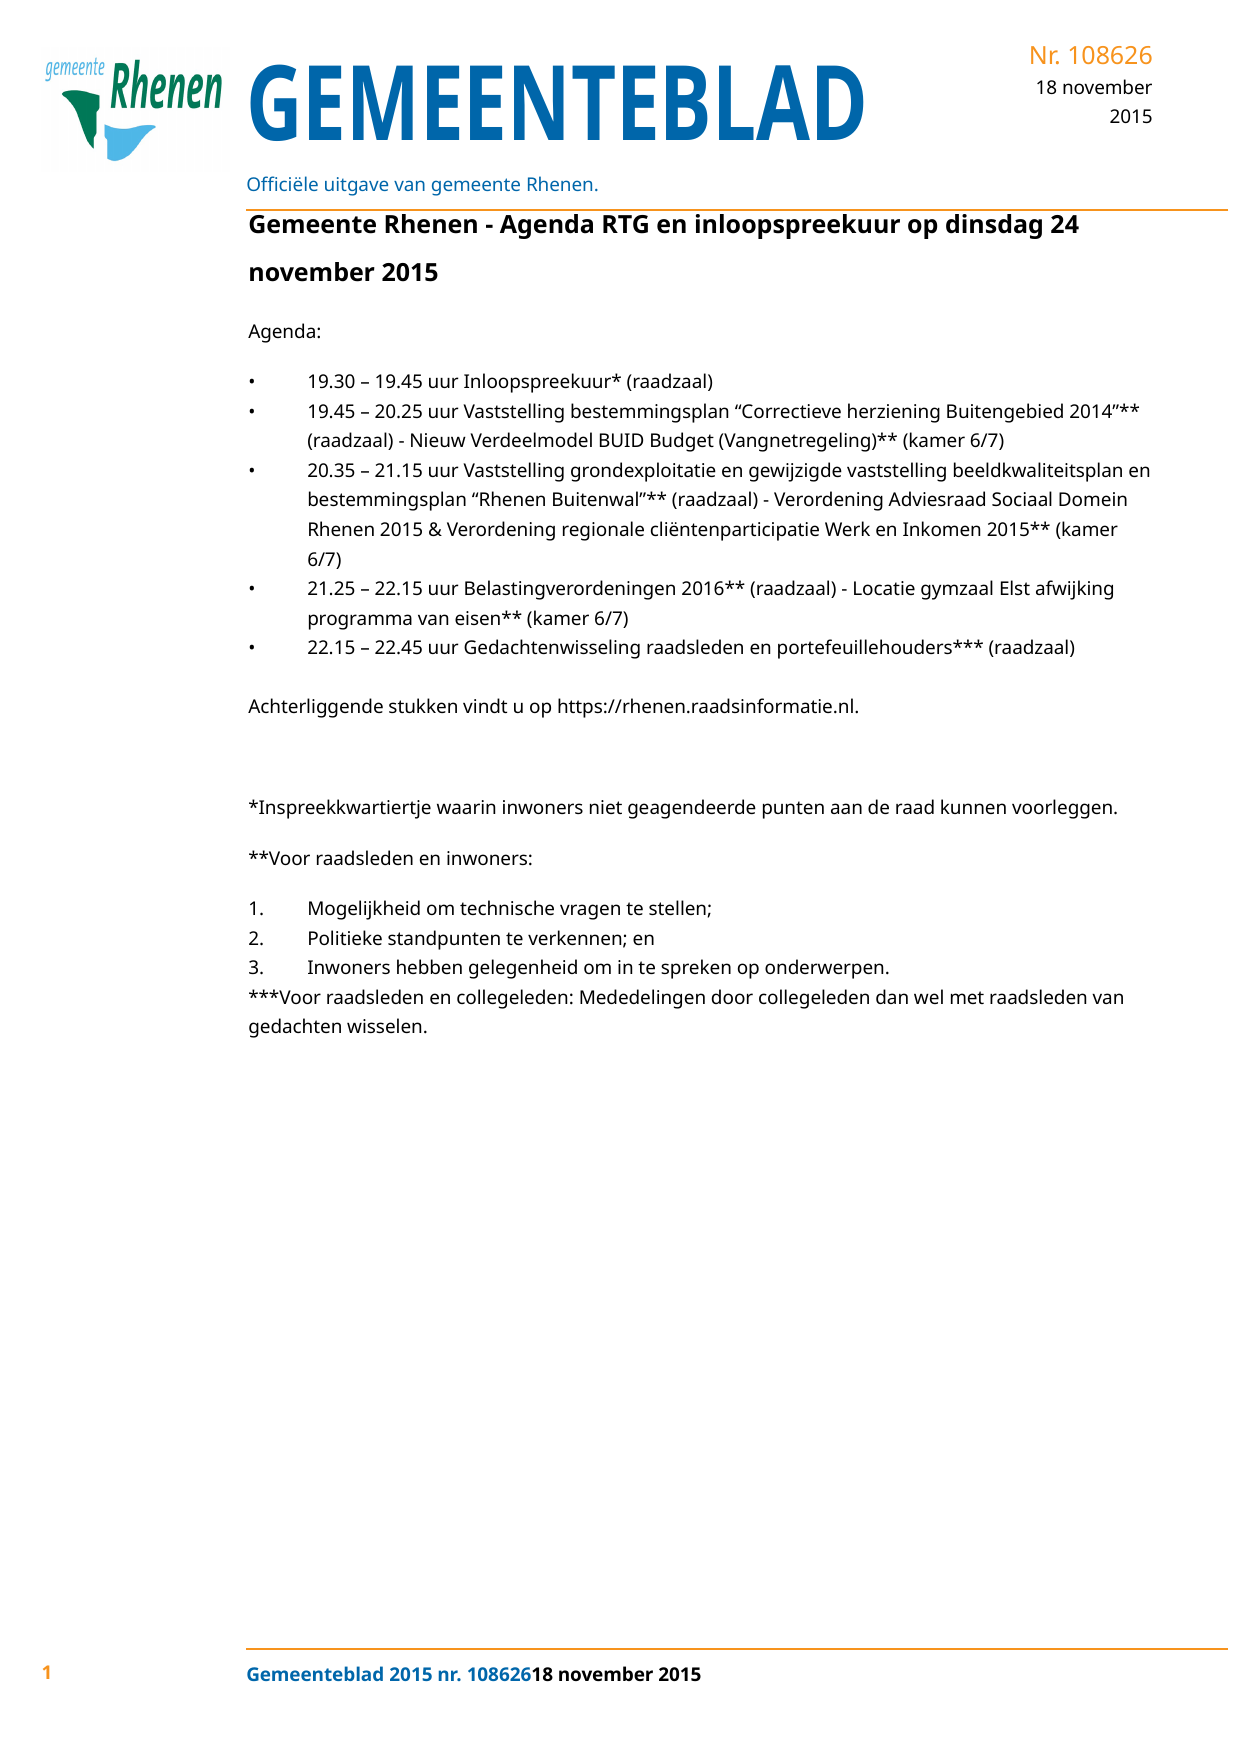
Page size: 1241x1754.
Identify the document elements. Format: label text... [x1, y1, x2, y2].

list 21.25 – 22.15 uur Belastingverordeningen 2016** (raadzaal) - Locatie gymzaal Elst afwijking programma van eisen** (kamer 6/7) [248, 575, 1152, 631]
text *Inspreekkwartiertje waarin inwoners niet geagendeerde punten aan de raad kunnen voorleggen. [248, 794, 1152, 820]
list 22.15 – 22.45 uur Gedachtenwisseling raadsleden en portefeuillehouders*** (raadzaal) [248, 634, 1152, 660]
list Mogelijkheid om technische vragen te stellen; [248, 895, 1152, 921]
list Politieke standpunten te verkennen; en [248, 925, 1152, 951]
text **Voor raadsleden en inwoners: [248, 845, 1152, 871]
text Achterliggende stukken vindt u op https://rhenen.raadsinformatie.nl. [248, 694, 1152, 719]
text Gemeente Rhenen - Agenda RTG en inloopspreekuur op dinsdag 24 november 2015 [248, 211, 1152, 288]
text Agenda: [248, 318, 1152, 344]
list 19.45 – 20.25 uur Vaststelling bestemmingsplan “Correctieve herziening Buitengebied 2014”** (raadzaal) - Nieuw Verdeelmodel BUID Budget (Vangnetregeling)** (kamer 6/7) [248, 398, 1152, 453]
list Inwoners hebben gelegenheid om in te spreken op onderwerpen. [248, 954, 1152, 980]
picture [41, 47, 231, 172]
text ***Voor raadsleden en collegeleden: Mededelingen door collegeleden dan wel met raadsleden van gedachten wisselen. [248, 984, 1152, 1039]
list 20.35 – 21.15 uur Vaststelling grondexploitatie en gewijzigde vaststelling beeldkwaliteitsplan en bestemmingsplan “Rhenen Buitenwal”** (raadzaal) - Verordening Adviesraad Sociaal Domein Rhenen 2015 & Verordening regionale cliëntenparticipatie Werk en Inkomen 2015** (kamer 6/7) [248, 457, 1152, 572]
list 19.30 – 19.45 uur Inloopspreekuur* (raadzaal) [248, 368, 1152, 394]
